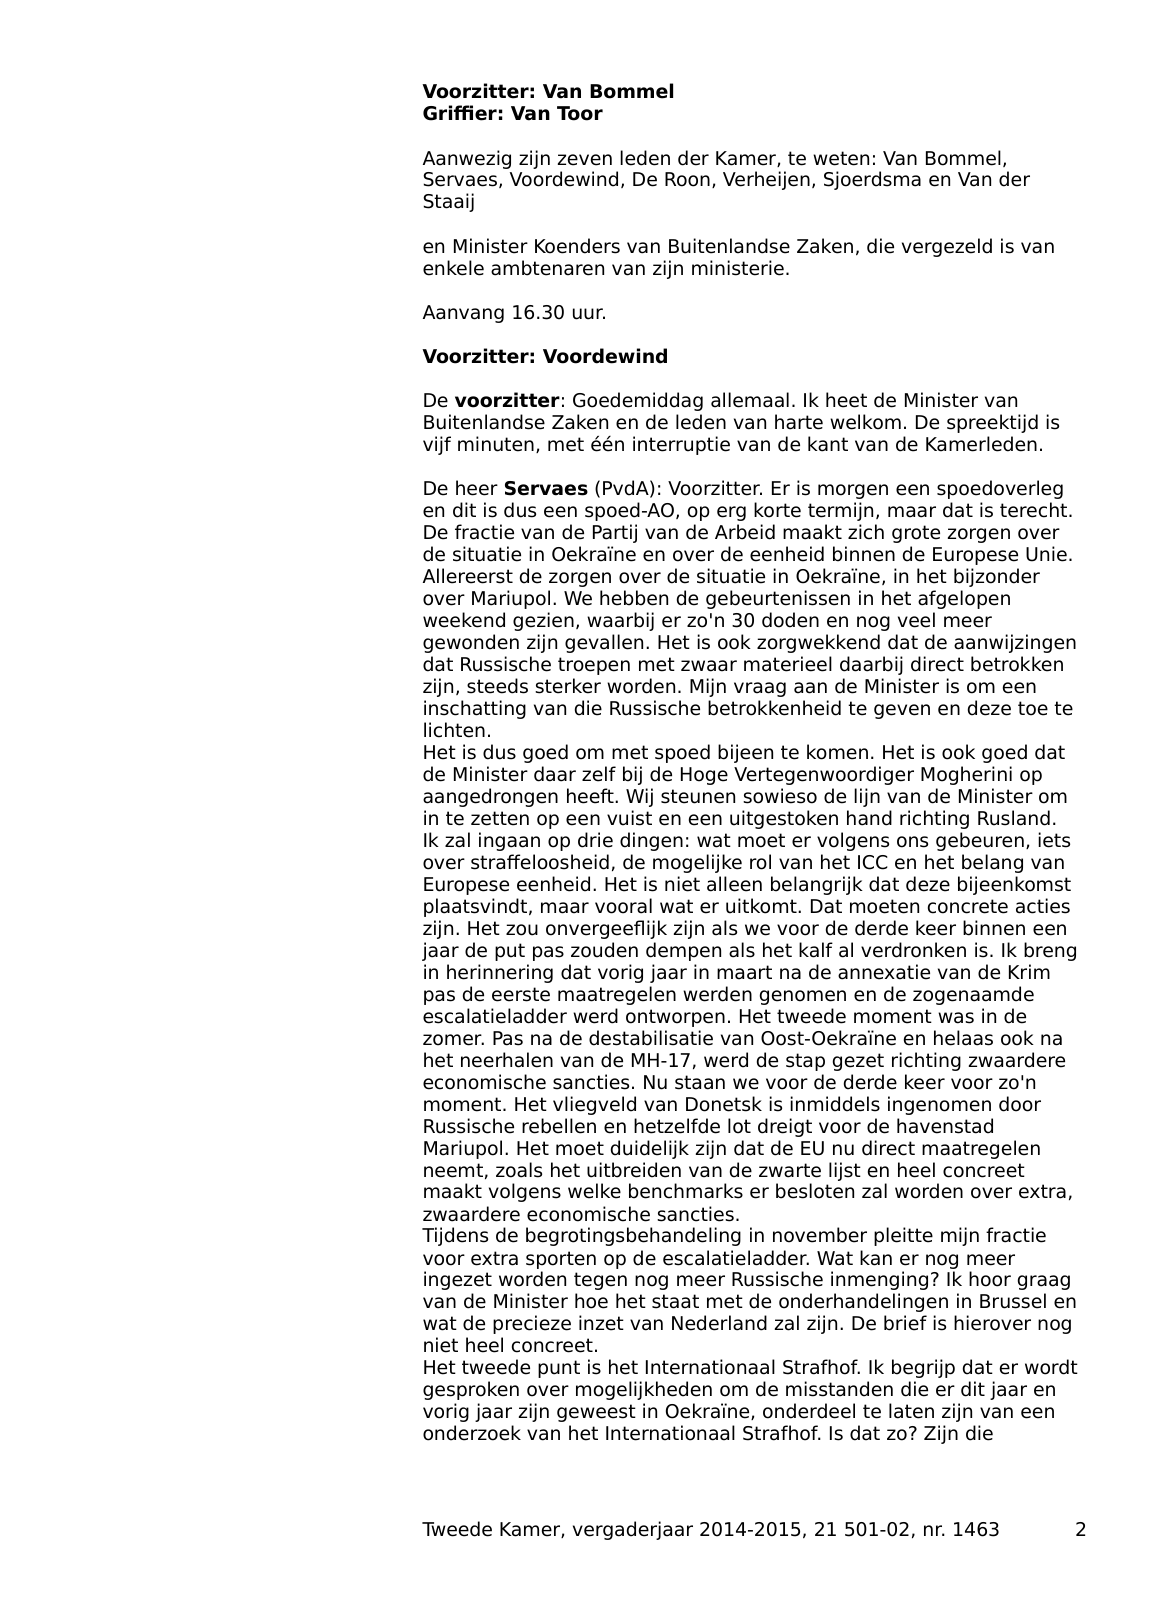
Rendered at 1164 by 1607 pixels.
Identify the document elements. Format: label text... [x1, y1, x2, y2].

text Ik zal ingaan op drie dingen: wat moet er volgens ons gebeuren, iets over straffeloosheid, de mogelijke rol van het ICC en het belang van Europese eenheid. Het is niet alleen belangrijk dat deze bijeenkomst plaatsvindt, maar vooral wat er uitkomt. Dat moeten concrete acties zijn. Het zou onvergeeflijk zijn als we voor de derde keer binnen een jaar de put pas zouden dempen als het kalf al verdronken is. Ik breng in herinnering dat vorig jaar in maart na de annexatie van de Krim pas de eerste maatregelen werden genomen en de zogenaamde escalatieladder werd ontworpen. Het tweede moment was in de zomer. Pas na de destabilisatie van Oost-Oekraïne en helaas ook na het neerhalen van de MH-17, werd de stap gezet richting zwaardere economische sancties. Nu staan we voor de derde keer voor zo'n moment. Het vliegveld van Donetsk is inmiddels ingenomen door Russische rebellen en hetzelfde lot dreigt voor de havenstad Mariupol. Het moet duidelijk zijn dat de EU nu direct maatregelen neemt, zoals het uitbreiden van de zwarte lijst en heel concreet maakt volgens welke benchmarks er besloten zal worden over extra, zwaardere economische sancties. [422, 830, 1087, 1225]
text Allereerst de zorgen over de situatie in Oekraïne, in het bijzonder over Mariupol. We hebben de gebeurtenissen in het afgelopen weekend gezien, waarbij er zo'n 30 doden en nog veel meer gewonden zijn gevallen. Het is ook zorgwekkend dat de aanwijzingen dat Russische troepen met zwaar materieel daarbij direct betrokken zijn, steeds sterker worden. Mijn vraag aan de Minister is om een inschatting van die Russische betrokkenheid te geven en deze toe te lichten. [422, 566, 1087, 742]
text De heer Servaes (PvdA): Voorzitter. Er is morgen een spoedoverleg en dit is dus een spoed-AO, op erg korte termijn, maar dat is terecht. De fractie van de Partij van de Arbeid maakt zich grote zorgen over de situatie in Oekraïne en over de eenheid binnen de Europese Unie. [422, 478, 1087, 566]
text Voorzitter: Van Bommel [422, 81, 1087, 103]
text Aanvang 16.30 uur. [422, 302, 1087, 324]
text Tijdens de begrotingsbehandeling in november pleitte mijn fractie voor extra sporten op de escalatieladder. Wat kan er nog meer ingezet worden tegen nog meer Russische inmenging? Ik hoor graag van de Minister hoe het staat met de onderhandelingen in Brussel en wat de precieze inzet van Nederland zal zijn. De brief is hierover nog niet heel concreet. [422, 1225, 1087, 1357]
text Het is dus goed om met spoed bijeen te komen. Het is ook goed dat de Minister daar zelf bij de Hoge Vertegenwoordiger Mogherini op aangedrongen heeft. Wij steunen sowieso de lijn van de Minister om in te zetten op een vuist en een uitgestoken hand richting Rusland. [422, 742, 1087, 830]
subtitle Voorzitter: Voordewind [422, 346, 1087, 368]
text Aanwezig zijn zeven leden der Kamer, te weten: Van Bommel, Servaes, Voordewind, De Roon, Verheijen, Sjoerdsma en Van der Staaij [422, 147, 1087, 213]
text Griffier: Van Toor [422, 103, 1087, 125]
text en Minister Koenders van Buitenlandse Zaken, die vergezeld is van enkele ambtenaren van zijn ministerie. [422, 236, 1087, 279]
text Het tweede punt is het Internationaal Strafhof. Ik begrijp dat er wordt gesproken over mogelijkheden om de misstanden die er dit jaar en vorig jaar zijn geweest in Oekraïne, onderdeel te laten zijn van een onderzoek van het Internationaal Strafhof. Is dat zo? Zijn die [422, 1357, 1087, 1445]
text De voorzitter: Goedemiddag allemaal. Ik heet de Minister van Buitenlandse Zaken en de leden van harte welkom. De spreektijd is vijf minuten, met één interruptie van de kant van de Kamerleden. [422, 390, 1087, 456]
